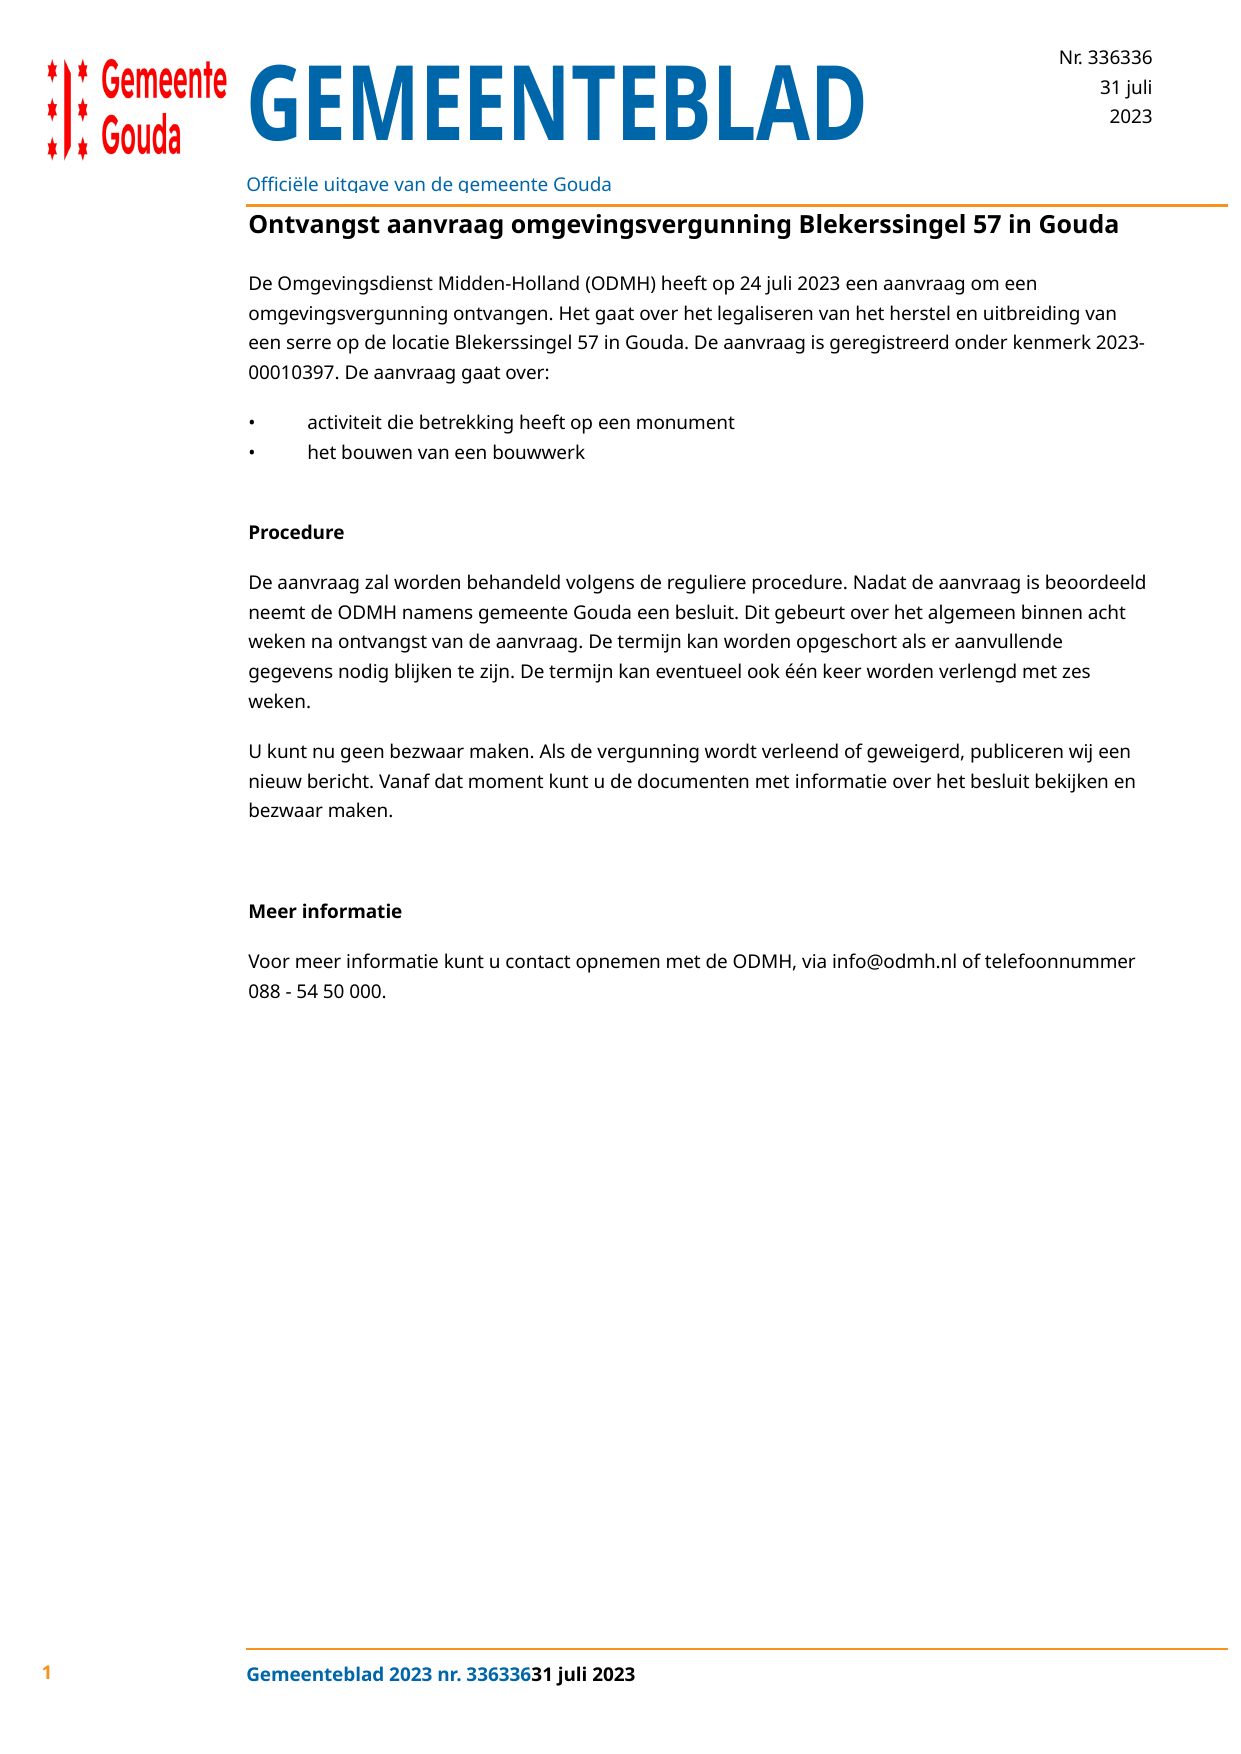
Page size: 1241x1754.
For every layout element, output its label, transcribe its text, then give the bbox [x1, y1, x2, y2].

text Procedure [248, 519, 1152, 545]
list activiteit die betrekking heeft op een monument [248, 409, 1152, 435]
picture [41, 47, 231, 172]
text Ontvangst aanvraag omgevingsvergunning Blekerssingel 57 in Gouda [248, 207, 1152, 241]
text Voor meer informatie kunt u contact opnemen met de ODMH, via info@odmh.nl of telefoonnummer 088 - 54 50 000. [248, 949, 1152, 1004]
text Meer informatie [248, 898, 1152, 924]
text U kunt nu geen bezwaar maken. Als de vergunning wordt verleend of geweigerd, publiceren wij een nieuw bericht. Vanaf dat moment kunt u de documenten met informatie over het besluit bekijken en bezwaar maken. [248, 738, 1152, 823]
text De aanvraag zal worden behandeld volgens de reguliere procedure. Nadat de aanvraag is beoordeeld neemt de ODMH namens gemeente Gouda een besluit. Dit gebeurt over het algemeen binnen acht weken na ontvangst van de aanvraag. De termijn kan worden opgeschort als er aanvullende gegevens nodig blijken te zijn. De termijn kan eventueel ook één keer worden verlengd met zes weken. [248, 569, 1152, 713]
text De Omgevingsdienst Midden-Holland (ODMH) heeft op 24 juli 2023 een aanvraag om een omgevingsvergunning ontvangen. Het gaat over het legaliseren van het herstel en uitbreiding van een serre op de locatie Blekerssingel 57 in Gouda. De aanvraag is geregistreerd onder kenmerk 2023-00010397. De aanvraag gaat over: [248, 270, 1152, 385]
list het bouwen van een bouwwerk [248, 439, 1152, 465]
